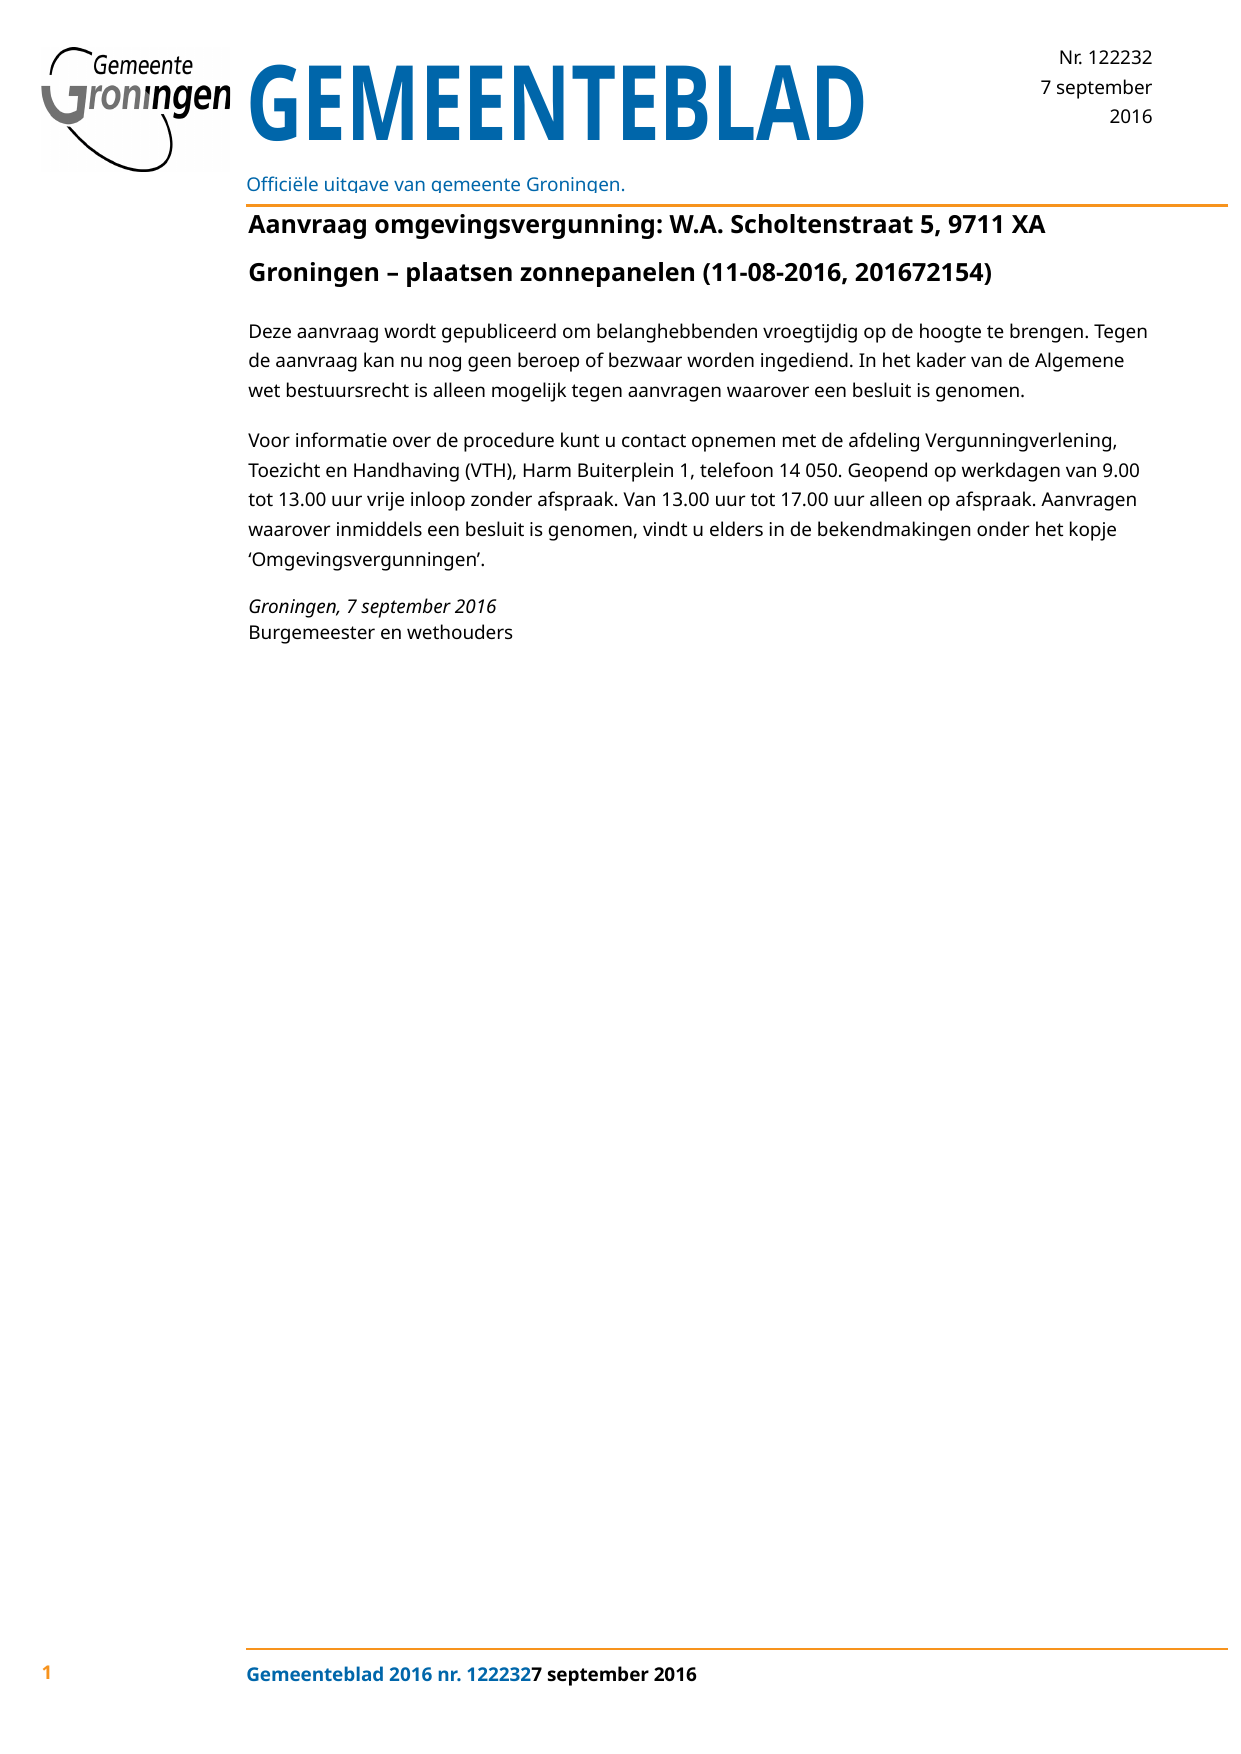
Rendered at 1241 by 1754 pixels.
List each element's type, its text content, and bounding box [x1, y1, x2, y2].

text Groningen, 7 september 2016 [248, 594, 1152, 619]
text Deze aanvraag wordt gepubliceerd om belanghebbenden vroegtijdig op de hoogte te brengen. Tegen de aanvraag kan nu nog geen beroep of bezwaar worden ingediend. In het kader van de Algemene wet bestuursrecht is alleen mogelijk tegen aanvragen waarover een besluit is genomen. [248, 318, 1152, 403]
picture [41, 47, 231, 172]
text Aanvraag omgevingsvergunning: W.A. Scholtenstraat 5, 9711 XA Groningen – plaatsen zonnepanelen (11-08-2016, 201672154) [248, 207, 1152, 288]
text Burgemeester en wethouders [248, 619, 1152, 645]
text Voor informatie over de procedure kunt u contact opnemen met de afdeling Vergunningverlening, Toezicht en Handhaving (VTH), Harm Buiterplein 1, telefoon 14 050. Geopend op werkdagen van 9.00 tot 13.00 uur vrije inloop zonder afspraak. Van 13.00 uur tot 17.00 uur alleen op afspraak. Aanvragen waarover inmiddels een besluit is genomen, vindt u elders in de bekendmakingen onder het kopje ‘Omgevingsvergunningen’. [248, 427, 1152, 572]
